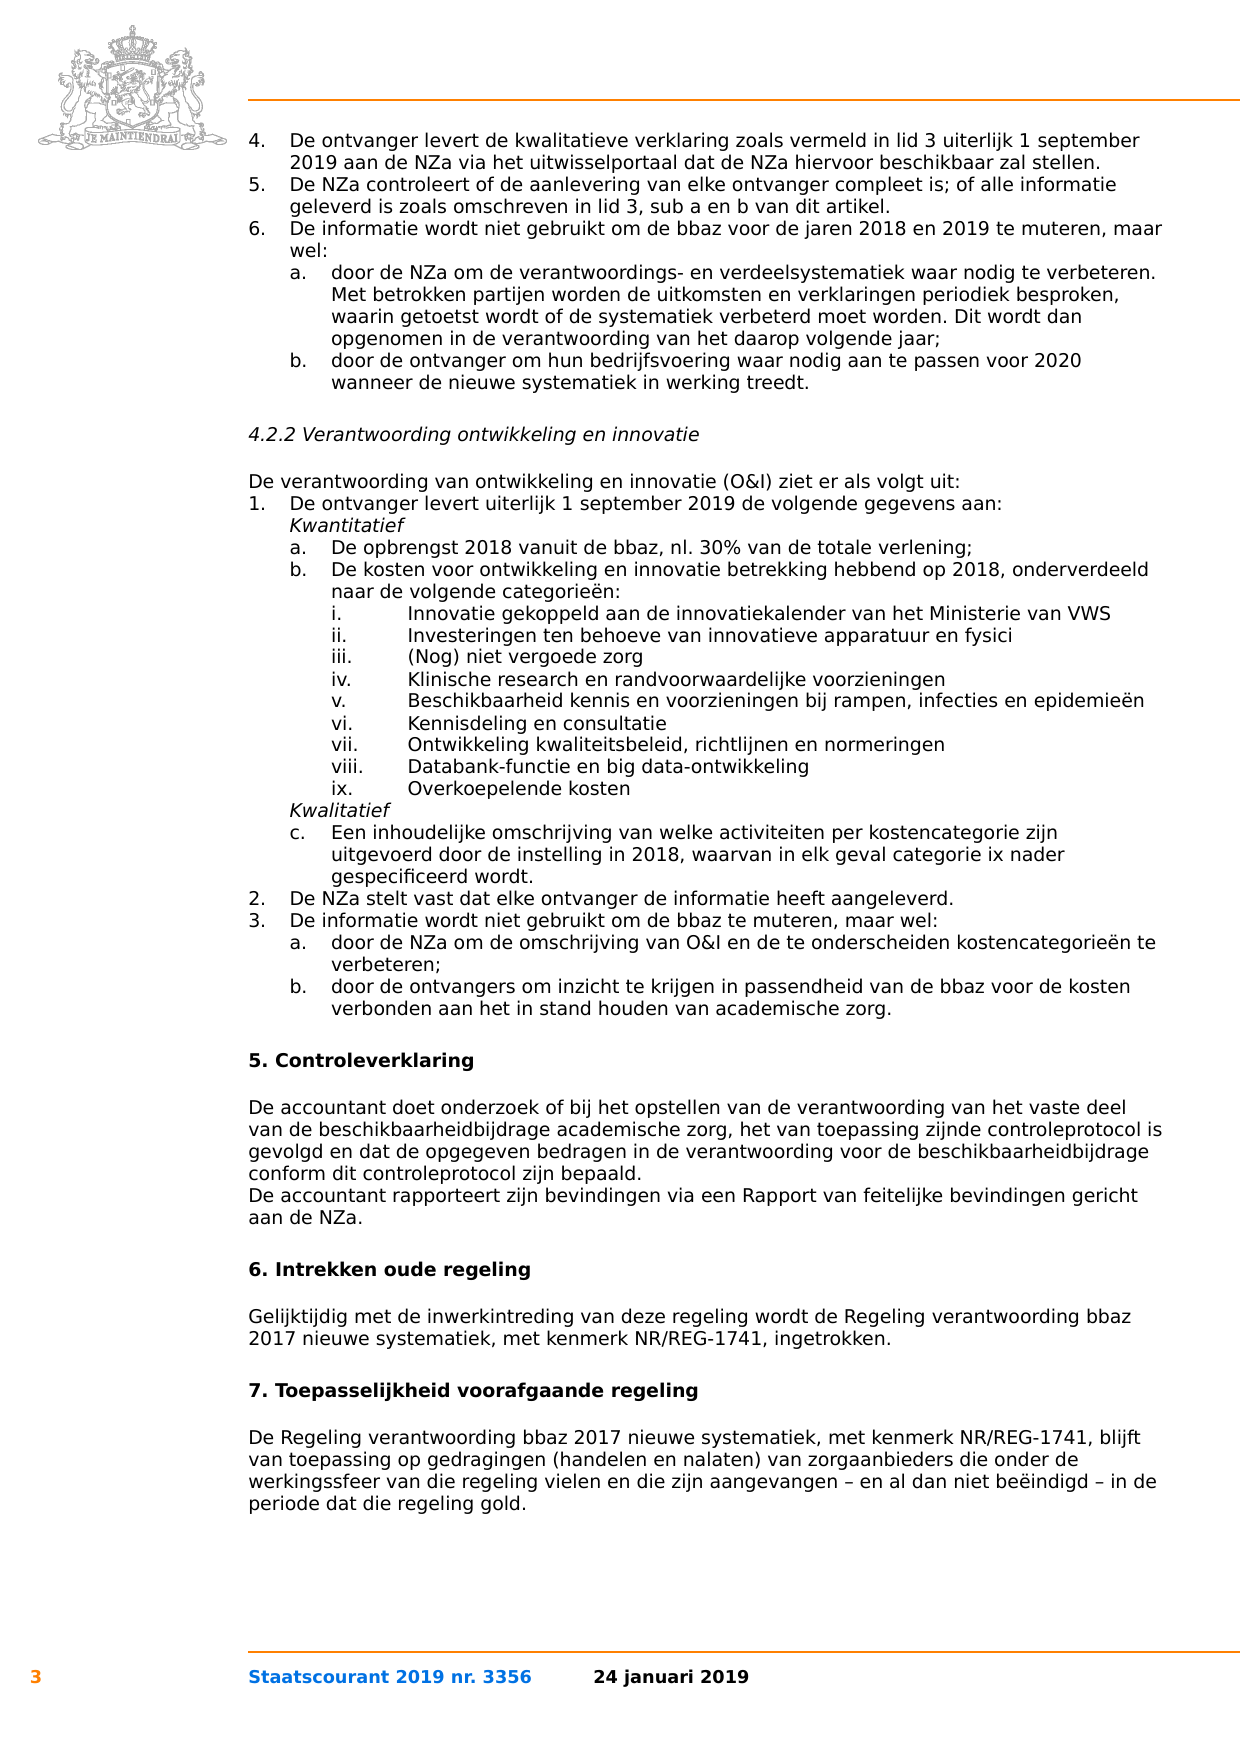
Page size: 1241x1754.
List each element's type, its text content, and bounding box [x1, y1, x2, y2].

text vi. Kennisdeling en consultatie [331, 712, 1163, 734]
text 1. De ontvanger levert uiterlijk 1 september 2019 de volgende gegevens aan: [248, 493, 1163, 514]
text b. door de ontvangers om inzicht te krijgen in passendheid van de bbaz voor de kosten verbonden aan het in stand houden van academische zorg. [289, 976, 1163, 1020]
subtitle 5. Controleverklaring [248, 1050, 1163, 1072]
picture [38, 25, 227, 150]
text ix. Overkoepelende kosten [331, 778, 1163, 800]
text b. door de ontvanger om hun bedrijfsvoering waar nodig aan te passen voor 2020 wanneer de nieuwe systematiek in werking treedt. [289, 350, 1163, 394]
text ii. Investeringen ten behoeve van innovatieve apparatuur en fysici [331, 624, 1163, 646]
text De verantwoording van ontwikkeling en innovatie (O&I) ziet er als volgt uit: [248, 471, 1163, 493]
text De accountant rapporteert zijn bevindingen via een Rapport van feitelijke bevindingen gericht aan de NZa. [248, 1185, 1163, 1229]
text 2. De NZa stelt vast dat elke ontvanger de informatie heeft aangeleverd. [248, 888, 1163, 910]
text De Regeling verantwoording bbaz 2017 nieuwe systematiek, met kenmerk NR/REG-1741, blijft van toepassing op gedragingen (handelen en nalaten) van zorgaanbieders die onder de werkingssfeer van die regeling vielen en die zijn aangevangen – en al dan niet beëindigd – in de periode dat die regeling gold. [248, 1427, 1163, 1515]
text 5. De NZa controleert of de aanlevering van elke ontvanger compleet is; of alle informatie geleverd is zoals omschreven in lid 3, sub a en b van dit artikel. [248, 174, 1163, 218]
text 3. De informatie wordt niet gebruikt om de bbaz te muteren, maar wel: [248, 910, 1163, 932]
text viii. Databank-functie en big data-ontwikkeling [331, 756, 1163, 778]
text c. Een inhoudelijke omschrijving van welke activiteiten per kostencategorie zijn uitgevoerd door de instelling in 2018, waarvan in elk geval categorie ix nader gespecificeerd wordt. [289, 822, 1163, 888]
text i. Innovatie gekoppeld aan de innovatiekalender van het Ministerie van VWS [331, 602, 1163, 624]
text Kwalitatief [289, 800, 1163, 822]
text iv. Klinische research en randvoorwaardelijke voorzieningen [331, 668, 1163, 690]
text 6. De informatie wordt niet gebruikt om de bbaz voor de jaren 2018 en 2019 te muteren, maar wel: [248, 218, 1163, 262]
subtitle 4.2.2 Verantwoording ontwikkeling en innovatie [248, 424, 1163, 446]
text Gelijktijdig met de inwerkintreding van deze regeling wordt de Regeling verantwoording bbaz 2017 nieuwe systematiek, met kenmerk NR/REG-1741, ingetrokken. [248, 1306, 1163, 1350]
text a. door de NZa om de verantwoordings- en verdeelsystematiek waar nodig te verbeteren. Met betrokken partijen worden de uitkomsten en verklaringen periodiek besproken, waarin getoetst wordt of de systematiek verbeterd moet worden. Dit wordt dan opgenomen in de verantwoording van het daarop volgende jaar; [289, 262, 1163, 350]
text b. De kosten voor ontwikkeling en innovatie betrekking hebbend op 2018, onderverdeeld naar de volgende categorieën: [289, 558, 1163, 602]
subtitle 6. Intrekken oude regeling [248, 1259, 1163, 1281]
text a. door de NZa om de omschrijving van O&I en de te onderscheiden kostencategorieën te verbeteren; [289, 932, 1163, 976]
subtitle 7. Toepasselijkheid voorafgaande regeling [248, 1380, 1163, 1402]
text vii. Ontwikkeling kwaliteitsbeleid, richtlijnen en normeringen [331, 734, 1163, 756]
text a. De opbrengst 2018 vanuit de bbaz, nl. 30% van de totale verlening; [289, 537, 1163, 558]
text 4. De ontvanger levert de kwalitatieve verklaring zoals vermeld in lid 3 uiterlijk 1 september 2019 aan de NZa via het uitwisselportaal dat de NZa hiervoor beschikbaar zal stellen. [248, 130, 1163, 174]
text De accountant doet onderzoek of bij het opstellen van de verantwoording van het vaste deel van de beschikbaarheidbijdrage academische zorg, het van toepassing zijnde controleprotocol is gevolgd en dat de opgegeven bedragen in de verantwoording voor de beschikbaarheidbijdrage conform dit controleprotocol zijn bepaald. [248, 1097, 1163, 1185]
text iii. (Nog) niet vergoede zorg [331, 646, 1163, 668]
text v. Beschikbaarheid kennis en voorzieningen bij rampen, infecties en epidemieën [331, 690, 1163, 712]
text Kwantitatief [289, 514, 1163, 537]
